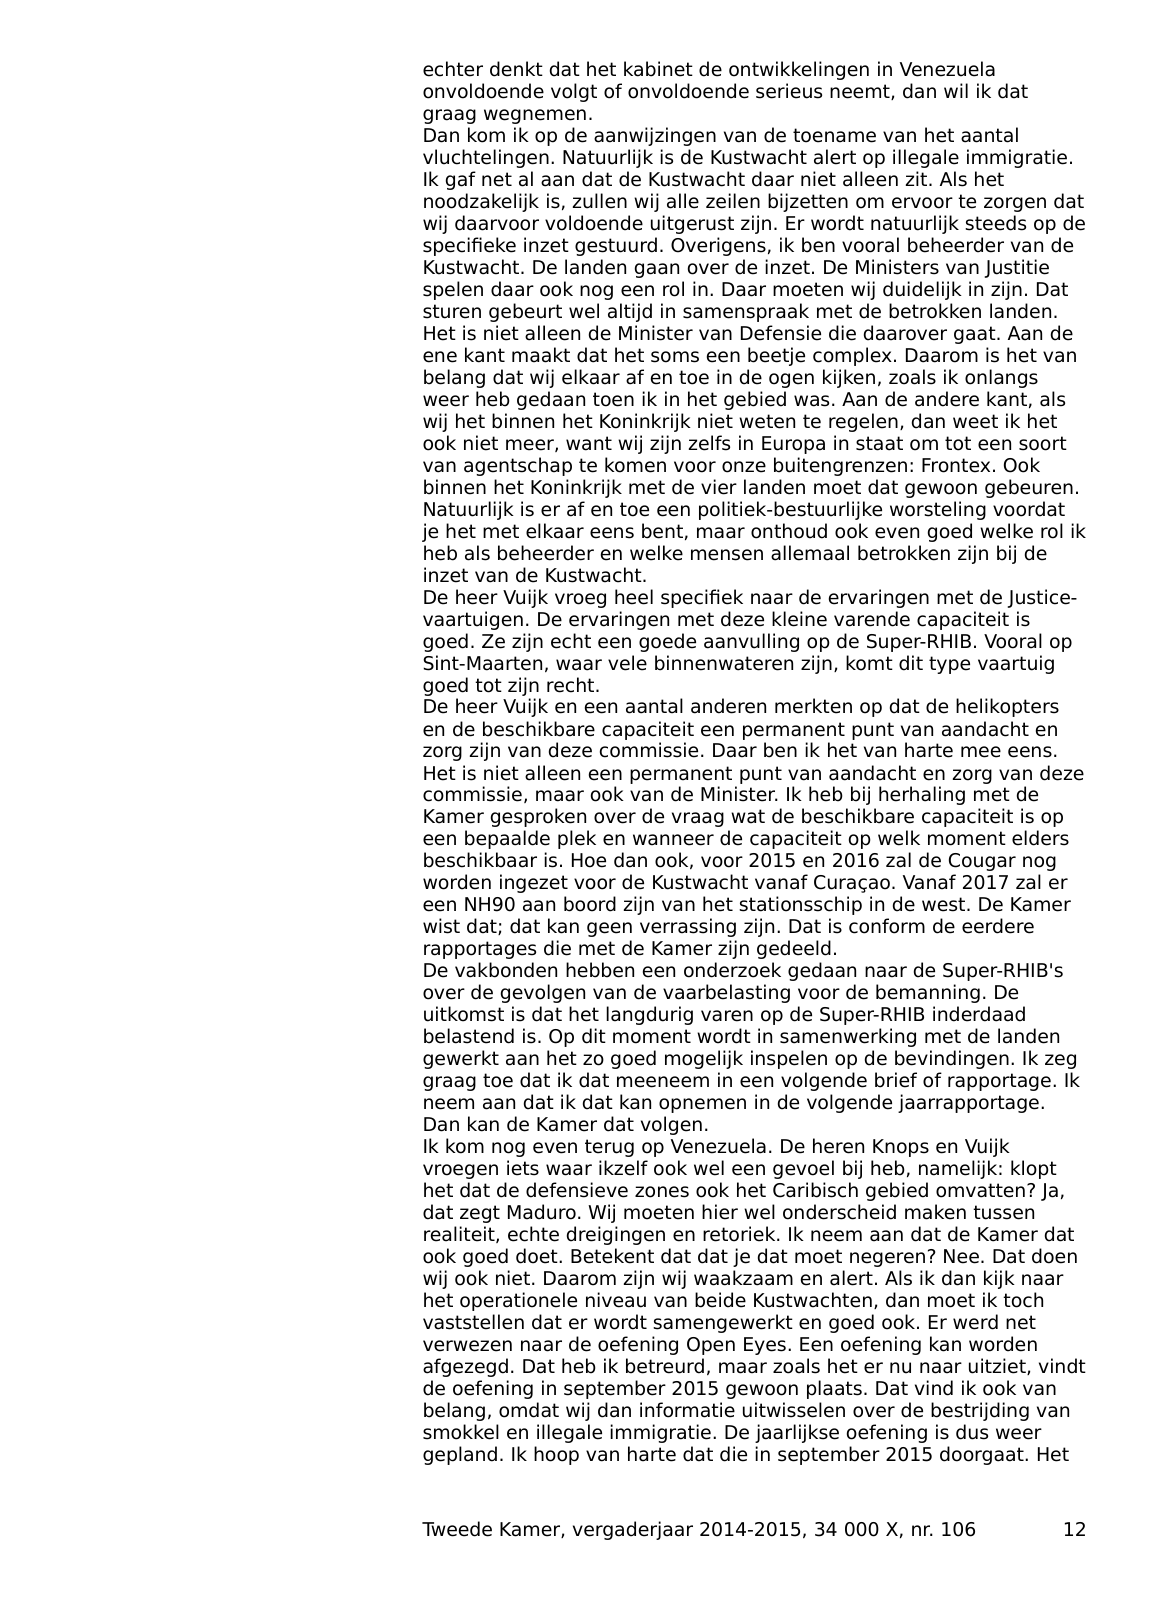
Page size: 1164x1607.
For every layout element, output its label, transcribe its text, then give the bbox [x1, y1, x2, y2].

text Dan kom ik op de aanwijzingen van de toename van het aantal vluchtelingen. Natuurlijk is de Kustwacht alert op illegale immigratie. Ik gaf net al aan dat de Kustwacht daar niet alleen zit. Als het noodzakelijk is, zullen wij alle zeilen bijzetten om ervoor te zorgen dat wij daarvoor voldoende uitgerust zijn. Er wordt natuurlijk steeds op de specifieke inzet gestuurd. Overigens, ik ben vooral beheerder van de Kustwacht. De landen gaan over de inzet. De Ministers van Justitie spelen daar ook nog een rol in. Daar moeten wij duidelijk in zijn. Dat sturen gebeurt wel altijd in samenspraak met de betrokken landen. Het is niet alleen de Minister van Defensie die daarover gaat. Aan de ene kant maakt dat het soms een beetje complex. Daarom is het van belang dat wij elkaar af en toe in de ogen kijken, zoals ik onlangs weer heb gedaan toen ik in het gebied was. Aan de andere kant, als wij het binnen het Koninkrijk niet weten te regelen, dan weet ik het ook niet meer, want wij zijn zelfs in Europa in staat om tot een soort van agentschap te komen voor onze buitengrenzen: Frontex. Ook binnen het Koninkrijk met de vier landen moet dat gewoon gebeuren. Natuurlijk is er af en toe een politiek-bestuurlijke worsteling voordat je het met elkaar eens bent, maar onthoud ook even goed welke rol ik heb als beheerder en welke mensen allemaal betrokken zijn bij de inzet van de Kustwacht. [422, 125, 1087, 587]
text echter denkt dat het kabinet de ontwikkelingen in Venezuela onvoldoende volgt of onvoldoende serieus neemt, dan wil ik dat graag wegnemen. [422, 59, 1087, 125]
text Ik kom nog even terug op Venezuela. De heren Knops en Vuijk vroegen iets waar ikzelf ook wel een gevoel bij heb, namelijk: klopt het dat de defensieve zones ook het Caribisch gebied omvatten? Ja, dat zegt Maduro. Wij moeten hier wel onderscheid maken tussen realiteit, echte dreigingen en retoriek. Ik neem aan dat de Kamer dat ook goed doet. Betekent dat dat je dat moet negeren? Nee. Dat doen wij ook niet. Daarom zijn wij waakzaam en alert. Als ik dan kijk naar het operationele niveau van beide Kustwachten, dan moet ik toch vaststellen dat er wordt samengewerkt en goed ook. Er werd net verwezen naar de oefening Open Eyes. Een oefening kan worden afgezegd. Dat heb ik betreurd, maar zoals het er nu naar uitziet, vindt de oefening in september 2015 gewoon plaats. Dat vind ik ook van belang, omdat wij dan informatie uitwisselen over de bestrijding van smokkel en illegale immigratie. De jaarlijkse oefening is dus weer gepland. Ik hoop van harte dat die in september 2015 doorgaat. Het [422, 1136, 1087, 1466]
text De heer Vuijk vroeg heel specifiek naar de ervaringen met de Justice-vaartuigen. De ervaringen met deze kleine varende capaciteit is goed. Ze zijn echt een goede aanvulling op de Super-RHIB. Vooral op Sint-Maarten, waar vele binnenwateren zijn, komt dit type vaartuig goed tot zijn recht. [422, 587, 1087, 696]
text De heer Vuijk en een aantal anderen merkten op dat de helikopters en de beschikbare capaciteit een permanent punt van aandacht en zorg zijn van deze commissie. Daar ben ik het van harte mee eens. Het is niet alleen een permanent punt van aandacht en zorg van deze commissie, maar ook van de Minister. Ik heb bij herhaling met de Kamer gesproken over de vraag wat de beschikbare capaciteit is op een bepaalde plek en wanneer de capaciteit op welk moment elders beschikbaar is. Hoe dan ook, voor 2015 en 2016 zal de Cougar nog worden ingezet voor de Kustwacht vanaf Curaçao. Vanaf 2017 zal er een NH90 aan boord zijn van het stationsschip in de west. De Kamer wist dat; dat kan geen verrassing zijn. Dat is conform de eerdere rapportages die met de Kamer zijn gedeeld. [422, 696, 1087, 960]
text De vakbonden hebben een onderzoek gedaan naar de Super-RHIB's over de gevolgen van de vaarbelasting voor de bemanning. De uitkomst is dat het langdurig varen op de Super-RHIB inderdaad belastend is. Op dit moment wordt in samenwerking met de landen gewerkt aan het zo goed mogelijk inspelen op de bevindingen. Ik zeg graag toe dat ik dat meeneem in een volgende brief of rapportage. Ik neem aan dat ik dat kan opnemen in de volgende jaarrapportage. Dan kan de Kamer dat volgen. [422, 960, 1087, 1136]
